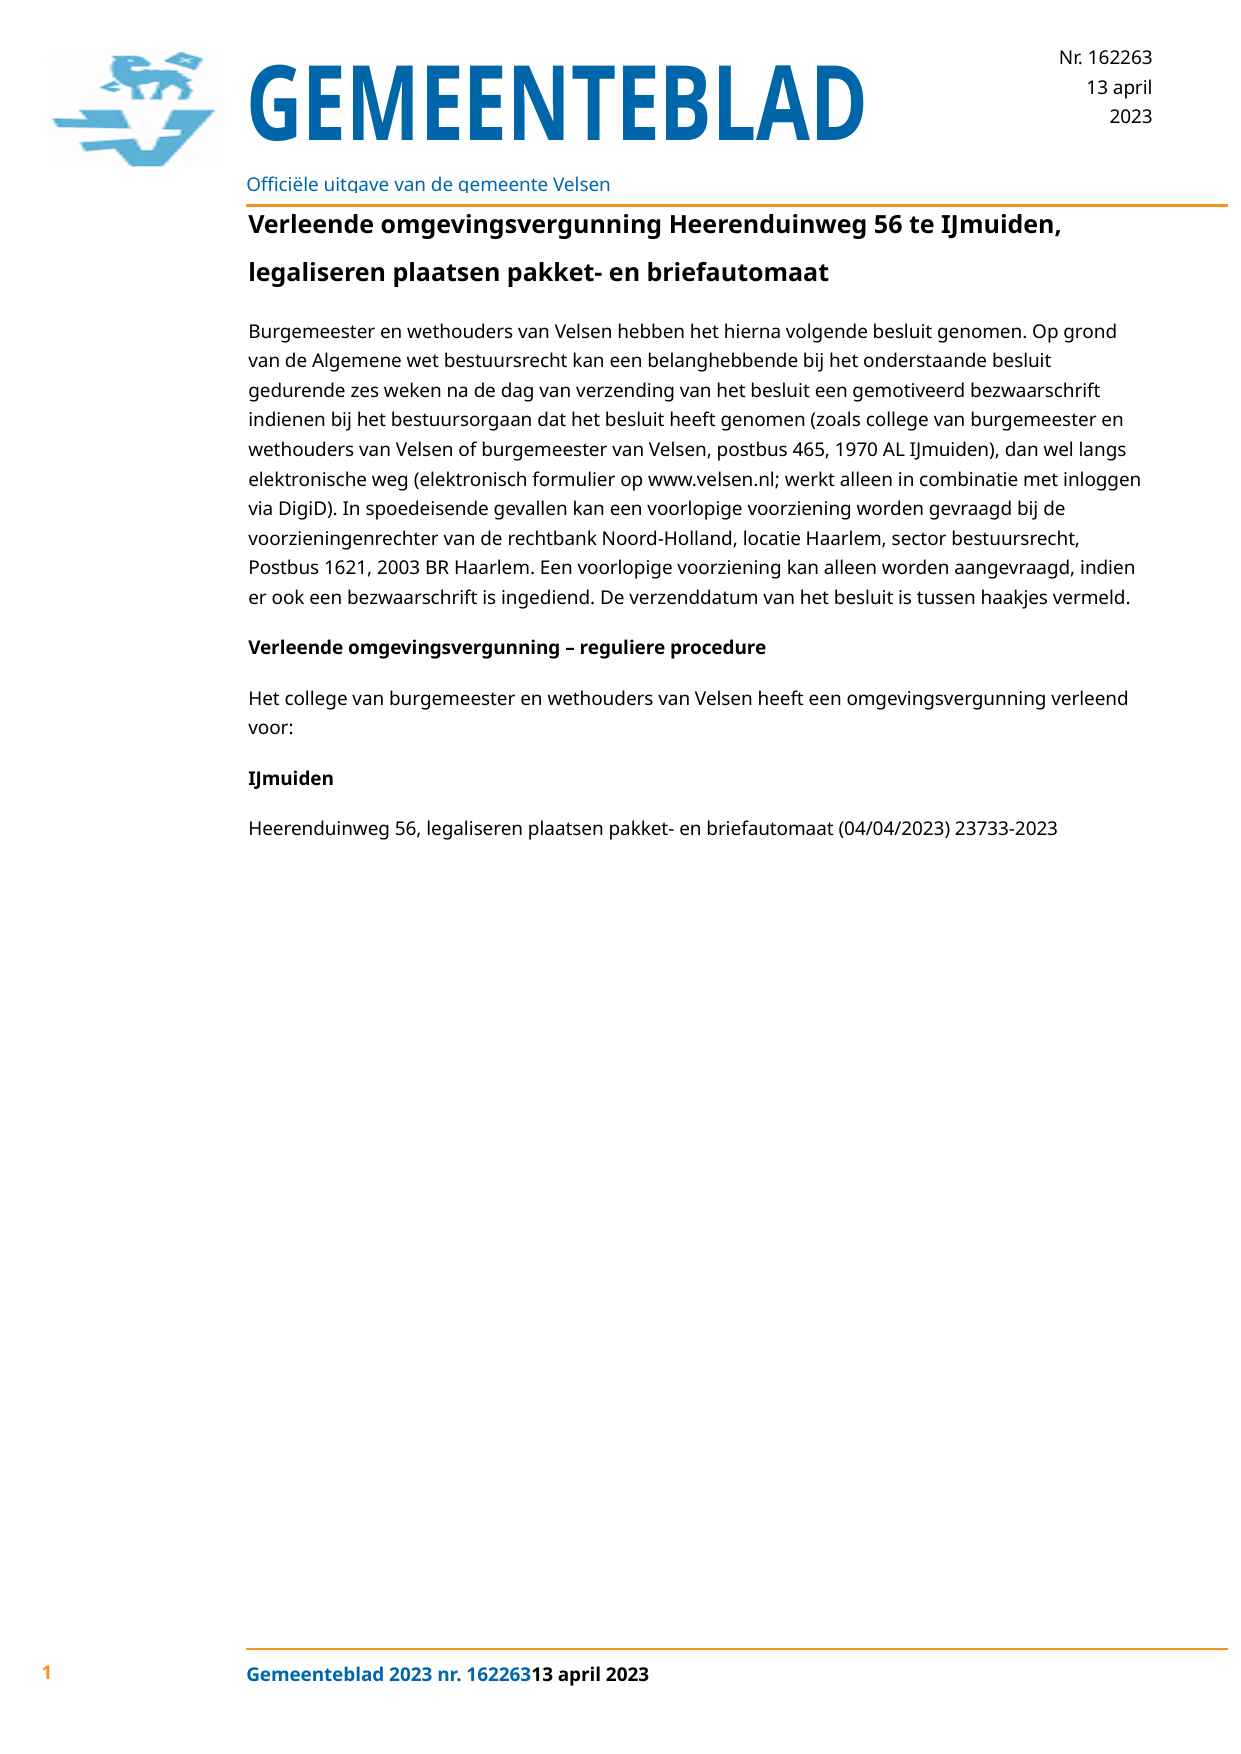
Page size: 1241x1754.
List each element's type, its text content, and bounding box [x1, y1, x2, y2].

text Het college van burgemeester en wethouders van Velsen heeft een omgevingsvergunning verleend voor: [248, 685, 1152, 740]
text Verleende omgevingsvergunning – reguliere procedure [248, 634, 1152, 660]
picture [41, 47, 231, 172]
text Heerenduinweg 56, legaliseren plaatsen pakket- en briefautomaat (04/04/2023) 23733-2023 [248, 815, 1152, 841]
text Burgemeester en wethouders van Velsen hebben het hierna volgende besluit genomen. Op grond van de Algemene wet bestuursrecht kan een belanghebbende bij het onderstaande besluit gedurende zes weken na de dag van verzending van het besluit een gemotiveerd bezwaarschrift indienen bij het bestuursorgaan dat het besluit heeft genomen (zoals college van burgemeester en wethouders van Velsen of burgemeester van Velsen, postbus 465, 1970 AL IJmuiden), dan wel langs elektronische weg (elektronisch formulier op www.velsen.nl; werkt alleen in combinatie met inloggen via DigiD). In spoedeisende gevallen kan een voorlopige voorziening worden gevraagd bij de voorzieningenrechter van de rechtbank Noord-Holland, locatie Haarlem, sector bestuursrecht, Postbus 1621, 2003 BR Haarlem. Een voorlopige voorziening kan alleen worden aangevraagd, indien er ook een bezwaarschrift is ingediend. De verzenddatum van het besluit is tussen haakjes vermeld. [248, 318, 1152, 610]
text IJmuiden [248, 765, 1152, 791]
text Verleende omgevingsvergunning Heerenduinweg 56 te IJmuiden, legaliseren plaatsen pakket- en briefautomaat [248, 207, 1152, 288]
